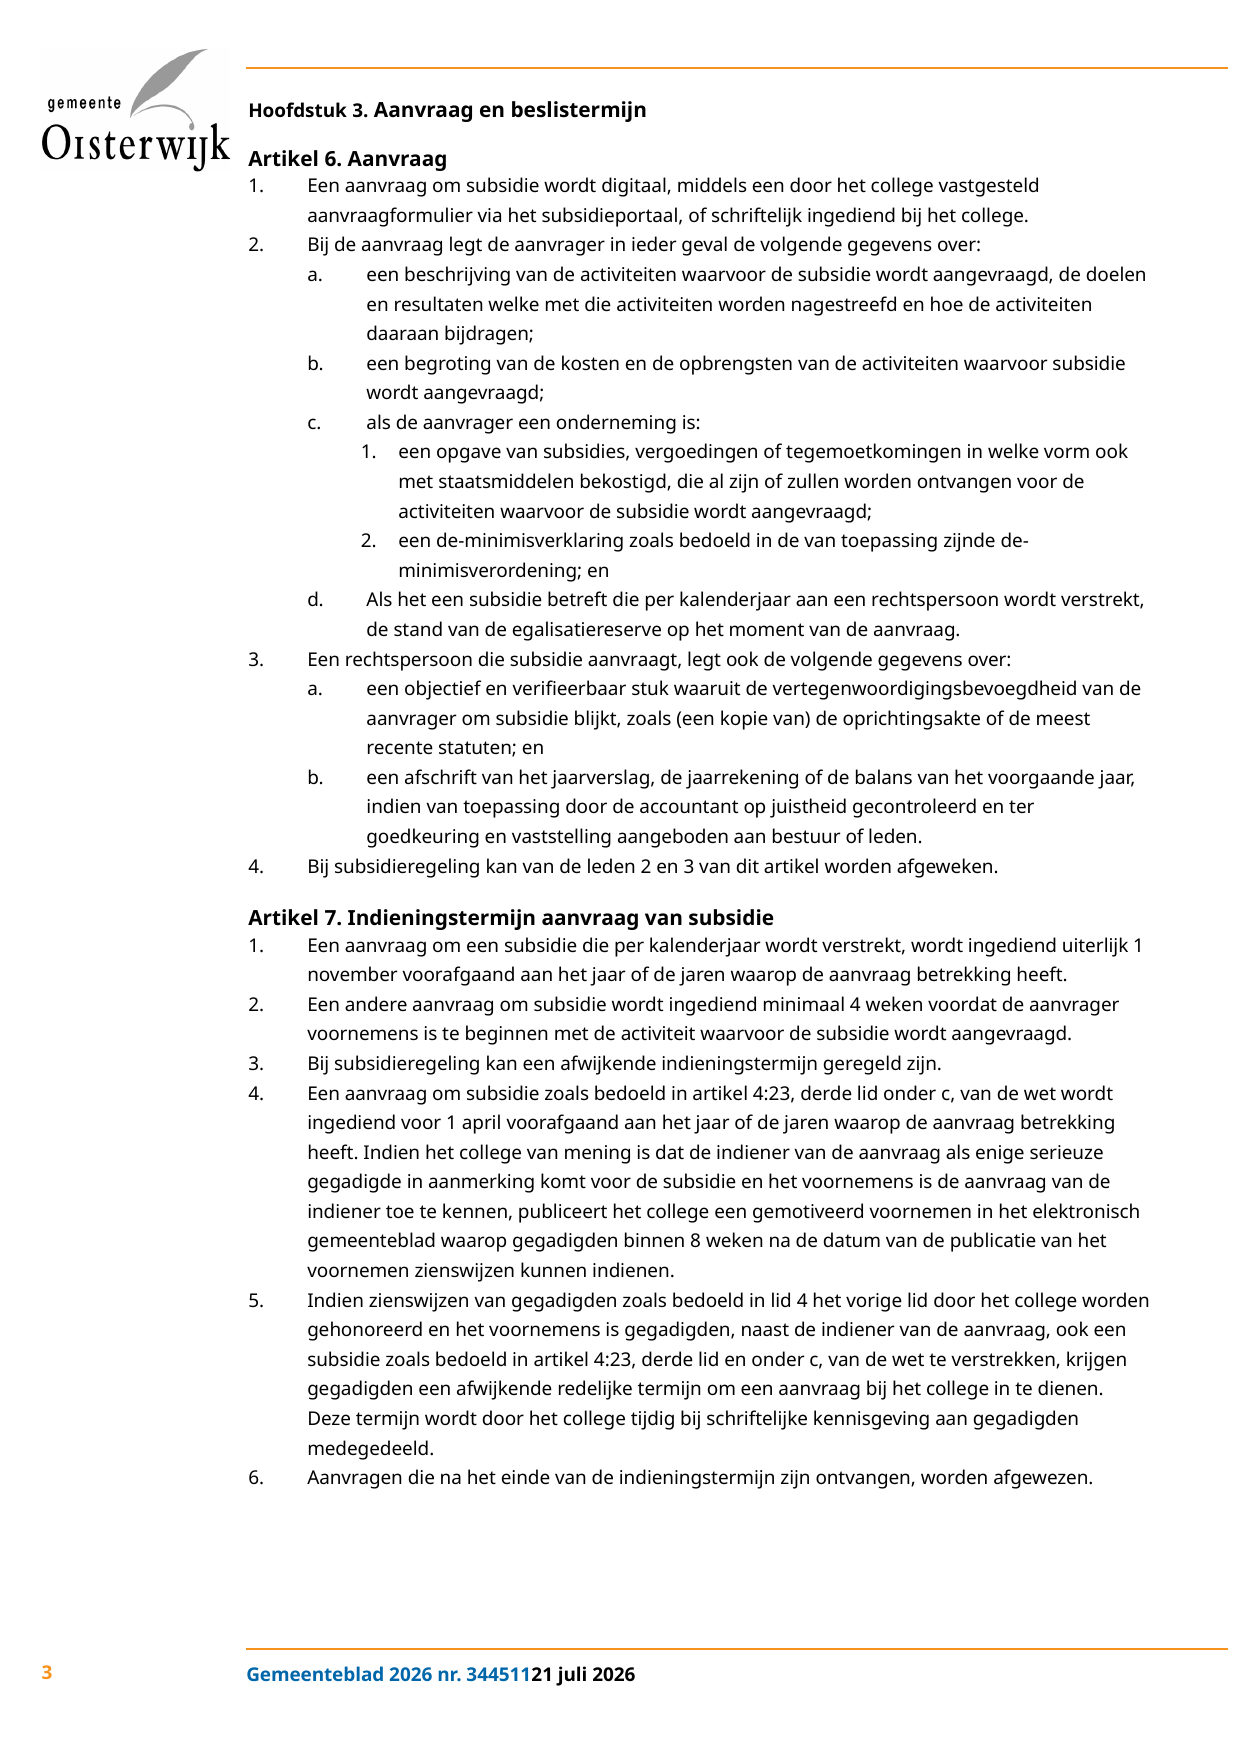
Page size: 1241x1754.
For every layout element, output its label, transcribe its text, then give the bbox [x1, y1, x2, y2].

list een beschrijving van de activiteiten waarvoor de subsidie wordt aangevraagd, de doelen en resultaten welke met die activiteiten worden nagestreefd en hoe de activiteiten daaraan bijdragen; [307, 261, 1152, 346]
text Artikel 7. Indieningstermijn aanvraag van subsidie [248, 903, 1152, 932]
list Bij subsidieregeling kan van de leden 2 en 3 van dit artikel worden afgeweken. [248, 853, 1152, 879]
list Aanvragen die na het einde van de indieningstermijn zijn ontvangen, worden afgewezen. [248, 1464, 1152, 1490]
picture [41, 47, 231, 172]
text Hoofdstuk 3. Aanvraag en beslistermijn [248, 95, 1152, 123]
text Artikel 6. Aanvraag [248, 144, 1152, 172]
list Bij de aanvraag legt de aanvrager in ieder geval de volgende gegevens over: [248, 232, 1152, 257]
list Een aanvraag om een subsidie die per kalenderjaar wordt verstrekt, wordt ingediend uiterlijk 1 november voorafgaand aan het jaar of de jaren waarop de aanvraag betrekking heeft. [248, 932, 1152, 987]
list Als het een subsidie betreft die per kalenderjaar aan een rechtspersoon wordt verstrekt, de stand van de egalisatiereserve op het moment van de aanvraag. [307, 587, 1152, 642]
list Een aanvraag om subsidie wordt digitaal, middels een door het college vastgesteld aanvraagformulier via het subsidieportaal, of schriftelijk ingediend bij het college. [248, 172, 1152, 228]
list een begroting van de kosten en de opbrengsten van de activiteiten waarvoor subsidie wordt aangevraagd; [307, 350, 1152, 405]
list Indien zienswijzen van gegadigden zoals bedoeld in lid 4 het vorige lid door het college worden gehonoreerd en het voornemens is gegadigden, naast de indiener van de aanvraag, ook een subsidie zoals bedoeld in artikel 4:23, derde lid en onder c, van de wet te verstrekken, krijgen gegadigden een afwijkende redelijke termijn om een aanvraag bij het college in te dienen. Deze termijn wordt door het college tijdig bij schriftelijke kennisgeving aan gegadigden medegedeeld. [248, 1287, 1152, 1460]
list Een andere aanvraag om subsidie wordt ingediend minimaal 4 weken voordat de aanvrager voornemens is te beginnen met de activiteit waarvoor de subsidie wordt aangevraagd. [248, 991, 1152, 1046]
list een de-minimisverklaring zoals bedoeld in de van toepassing zijnde de-minimisverordening; en [361, 527, 1152, 583]
list Bij subsidieregeling kan een afwijkende indieningstermijn geregeld zijn. [248, 1050, 1152, 1076]
list een afschrift van het jaarverslag, de jaarrekening of de balans van het voorgaande jaar, indien van toepassing door de accountant op juistheid gecontroleerd en ter goedkeuring en vaststelling aangeboden aan bestuur of leden. [307, 764, 1152, 849]
list een objectief en verifieerbaar stuk waaruit de vertegenwoordigingsbevoegdheid van de aanvrager om subsidie blijkt, zoals (een kopie van) de oprichtingsakte of de meest recente statuten; en [307, 675, 1152, 760]
list Een aanvraag om subsidie zoals bedoeld in artikel 4:23, derde lid onder c, van de wet wordt ingediend voor 1 april voorafgaand aan het jaar of de jaren waarop de aanvraag betrekking heeft. Indien het college van mening is dat de indiener van de aanvraag als enige serieuze gegadigde in aanmerking komt voor de subsidie en het voornemens is de aanvraag van de indiener toe te kennen, publiceert het college een gemotiveerd voornemen in het elektronisch gemeenteblad waarop gegadigden binnen 8 weken na de datum van de publicatie van het voornemen zienswijzen kunnen indienen. [248, 1080, 1152, 1283]
list als de aanvrager een onderneming is: [307, 409, 1152, 435]
list Een rechtspersoon die subsidie aanvraagt, legt ook de volgende gegevens over: [248, 646, 1152, 672]
list een opgave van subsidies, vergoedingen of tegemoetkomingen in welke vorm ook met staatsmiddelen bekostigd, die al zijn of zullen worden ontvangen voor de activiteiten waarvoor de subsidie wordt aangevraagd; [361, 439, 1152, 524]
